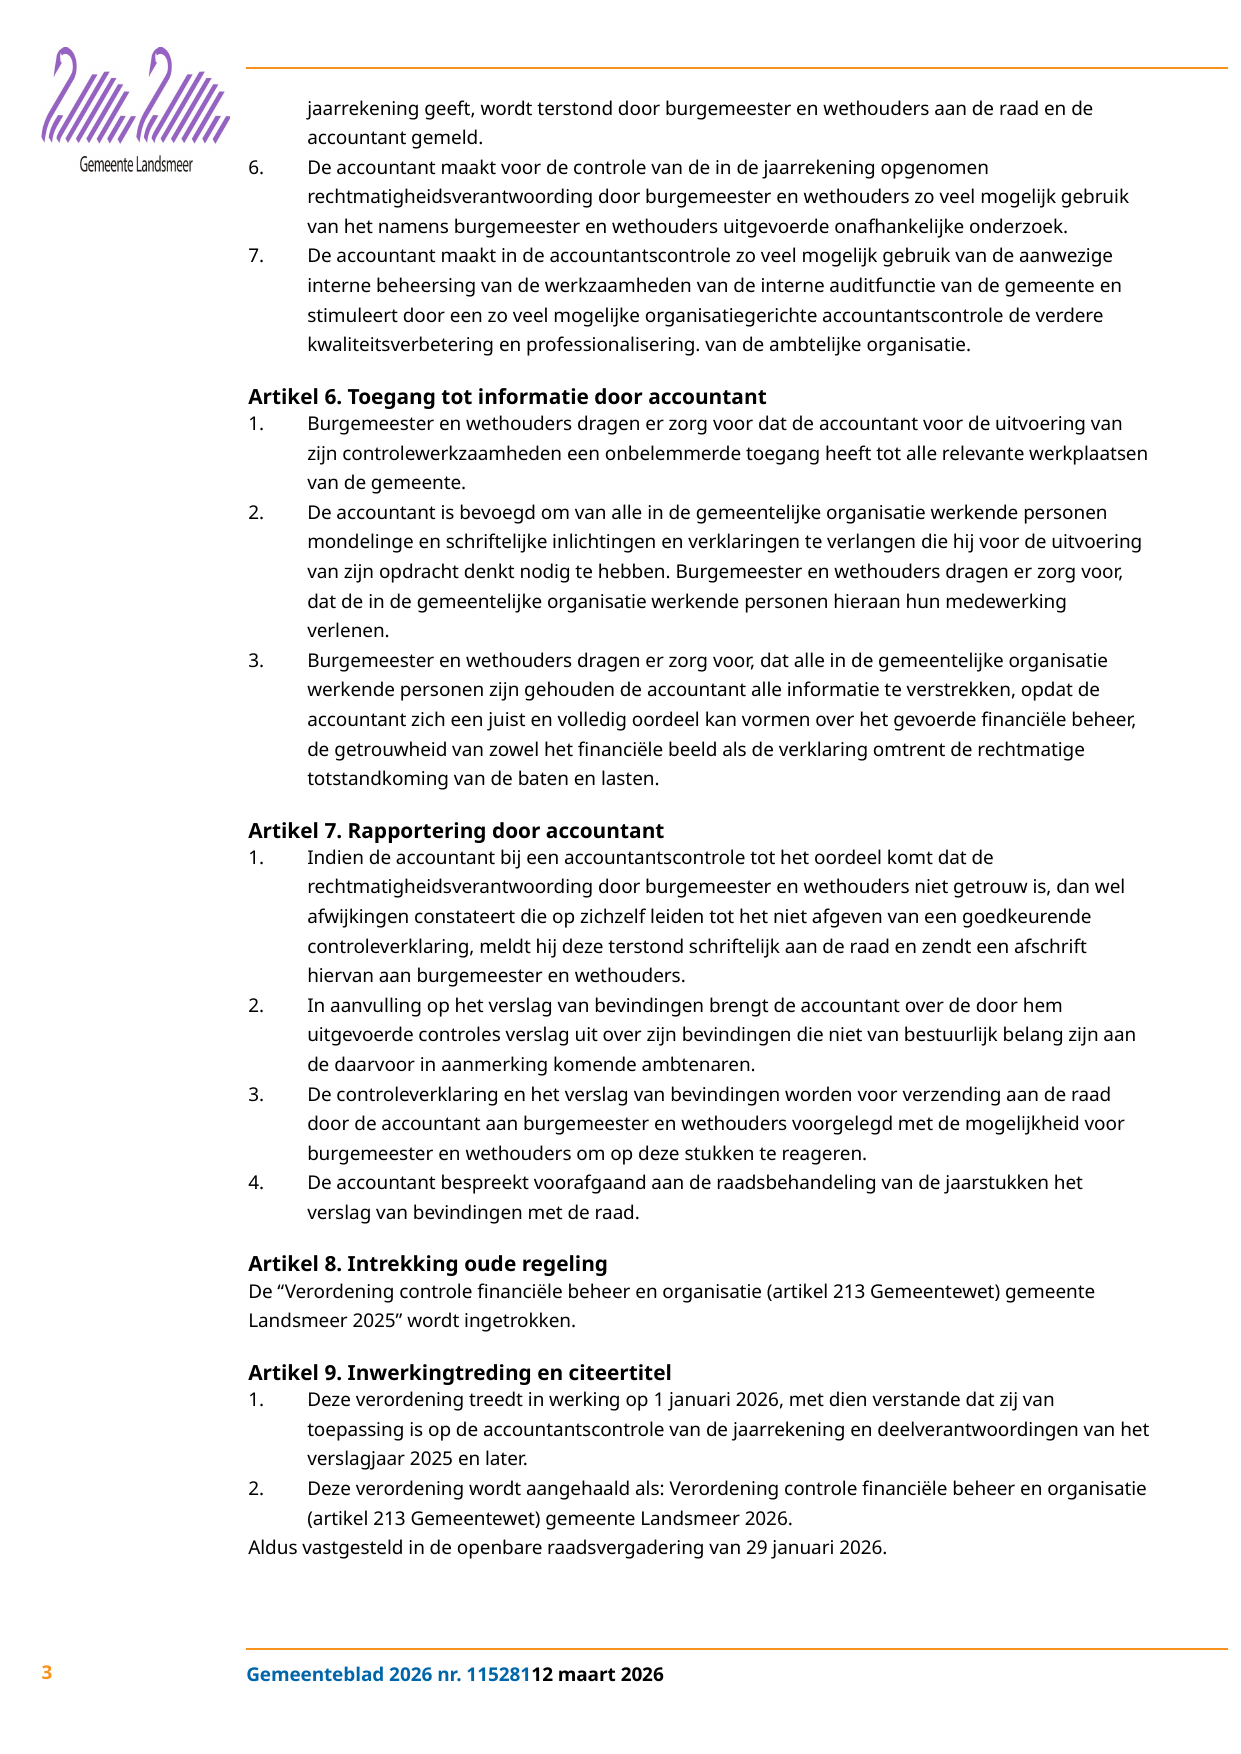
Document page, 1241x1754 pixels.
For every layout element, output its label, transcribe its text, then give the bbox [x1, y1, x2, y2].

text Aldus vastgesteld in de openbare raadsvergadering van 29 januari 2026. [248, 1534, 1152, 1560]
list Deze verordening treedt in werking op 1 januari 2026, met dien verstande dat zij van toepassing is op de accountantscontrole van de jaarrekening en deelverantwoordingen van het verslagjaar 2025 en later. [248, 1386, 1152, 1471]
text Artikel 7. Rapportering door accountant [248, 816, 1152, 844]
text Artikel 6. Toegang tot informatie door accountant [248, 382, 1152, 410]
list Indien de accountant bij een accountantscontrole tot het oordeel komt dat de rechtmatigheidsverantwoording door burgemeester en wethouders niet getrouw is, dan wel afwijkingen constateert die op zichzelf leiden tot het niet afgeven van een goedkeurende controleverklaring, meldt hij deze terstond schriftelijk aan de raad en zendt een afschrift hiervan aan burgemeester en wethouders. [248, 844, 1152, 988]
list In aanvulling op het verslag van bevindingen brengt de accountant over de door hem uitgevoerde controles verslag uit over zijn bevindingen die niet van bestuurlijk belang zijn aan de daarvoor in aanmerking komende ambtenaren. [248, 992, 1152, 1077]
list De accountant maakt in de accountantscontrole zo veel mogelijk gebruik van de aanwezige interne beheersing van de werkzaamheden van de interne auditfunctie van de gemeente en stimuleert door een zo veel mogelijke organisatiegerichte accountantscontrole de verdere kwaliteitsverbetering en professionalisering. van de ambtelijke organisatie. [248, 243, 1152, 357]
list De accountant maakt voor de controle van de in de jaarrekening opgenomen rechtmatigheidsverantwoording door burgemeester en wethouders zo veel mogelijk gebruik van het namens burgemeester en wethouders uitgevoerde onafhankelijke onderzoek. [248, 154, 1152, 239]
list Burgemeester en wethouders dragen er zorg voor dat de accountant voor de uitvoering van zijn controlewerkzaamheden een onbelemmerde toegang heeft tot alle relevante werkplaatsen van de gemeente. [248, 410, 1152, 495]
text De “Verordening controle financiële beheer en organisatie (artikel 213 Gemeentewet) gemeente Landsmeer 2025” wordt ingetrokken. [248, 1278, 1152, 1333]
list De accountant bespreekt voorafgaand aan de raadsbehandeling van de jaarstukken het verslag van bevindingen met de raad. [248, 1169, 1152, 1225]
list De controleverklaring en het verslag van bevindingen worden voor verzending aan de raad door de accountant aan burgemeester en wethouders voorgelegd met de mogelijkheid voor burgemeester en wethouders om op deze stukken te reageren. [248, 1081, 1152, 1166]
text Artikel 9. Inwerkingtreding en citeertitel [248, 1358, 1152, 1386]
picture [41, 47, 231, 172]
list De accountant is bevoegd om van alle in de gemeentelijke organisatie werkende personen mondelinge en schriftelijke inlichtingen en verklaringen te verlangen die hij voor de uitvoering van zijn opdracht denkt nodig te hebben. Burgemeester en wethouders dragen er zorg voor, dat de in de gemeentelijke organisatie werkende personen hieraan hun medewerking verlenen. [248, 499, 1152, 643]
list Deze verordening wordt aangehaald als: Verordening controle financiële beheer en organisatie (artikel 213 Gemeentewet) gemeente Landsmeer 2026. [248, 1475, 1152, 1531]
text Artikel 8. Intrekking oude regeling [248, 1249, 1152, 1278]
list Burgemeester en wethouders dragen er zorg voor, dat alle in de gemeentelijke organisatie werkende personen zijn gehouden de accountant alle informatie te verstrekken, opdat de accountant zich een juist en volledig oordeel kan vormen over het gevoerde financiële beheer, de getrouwheid van zowel het financiële beeld als de verklaring omtrent de rechtmatige totstandkoming van de baten en lasten. [248, 647, 1152, 791]
list jaarrekening geeft, wordt terstond door burgemeester en wethouders aan de raad en de accountant gemeld. [248, 95, 1152, 150]
